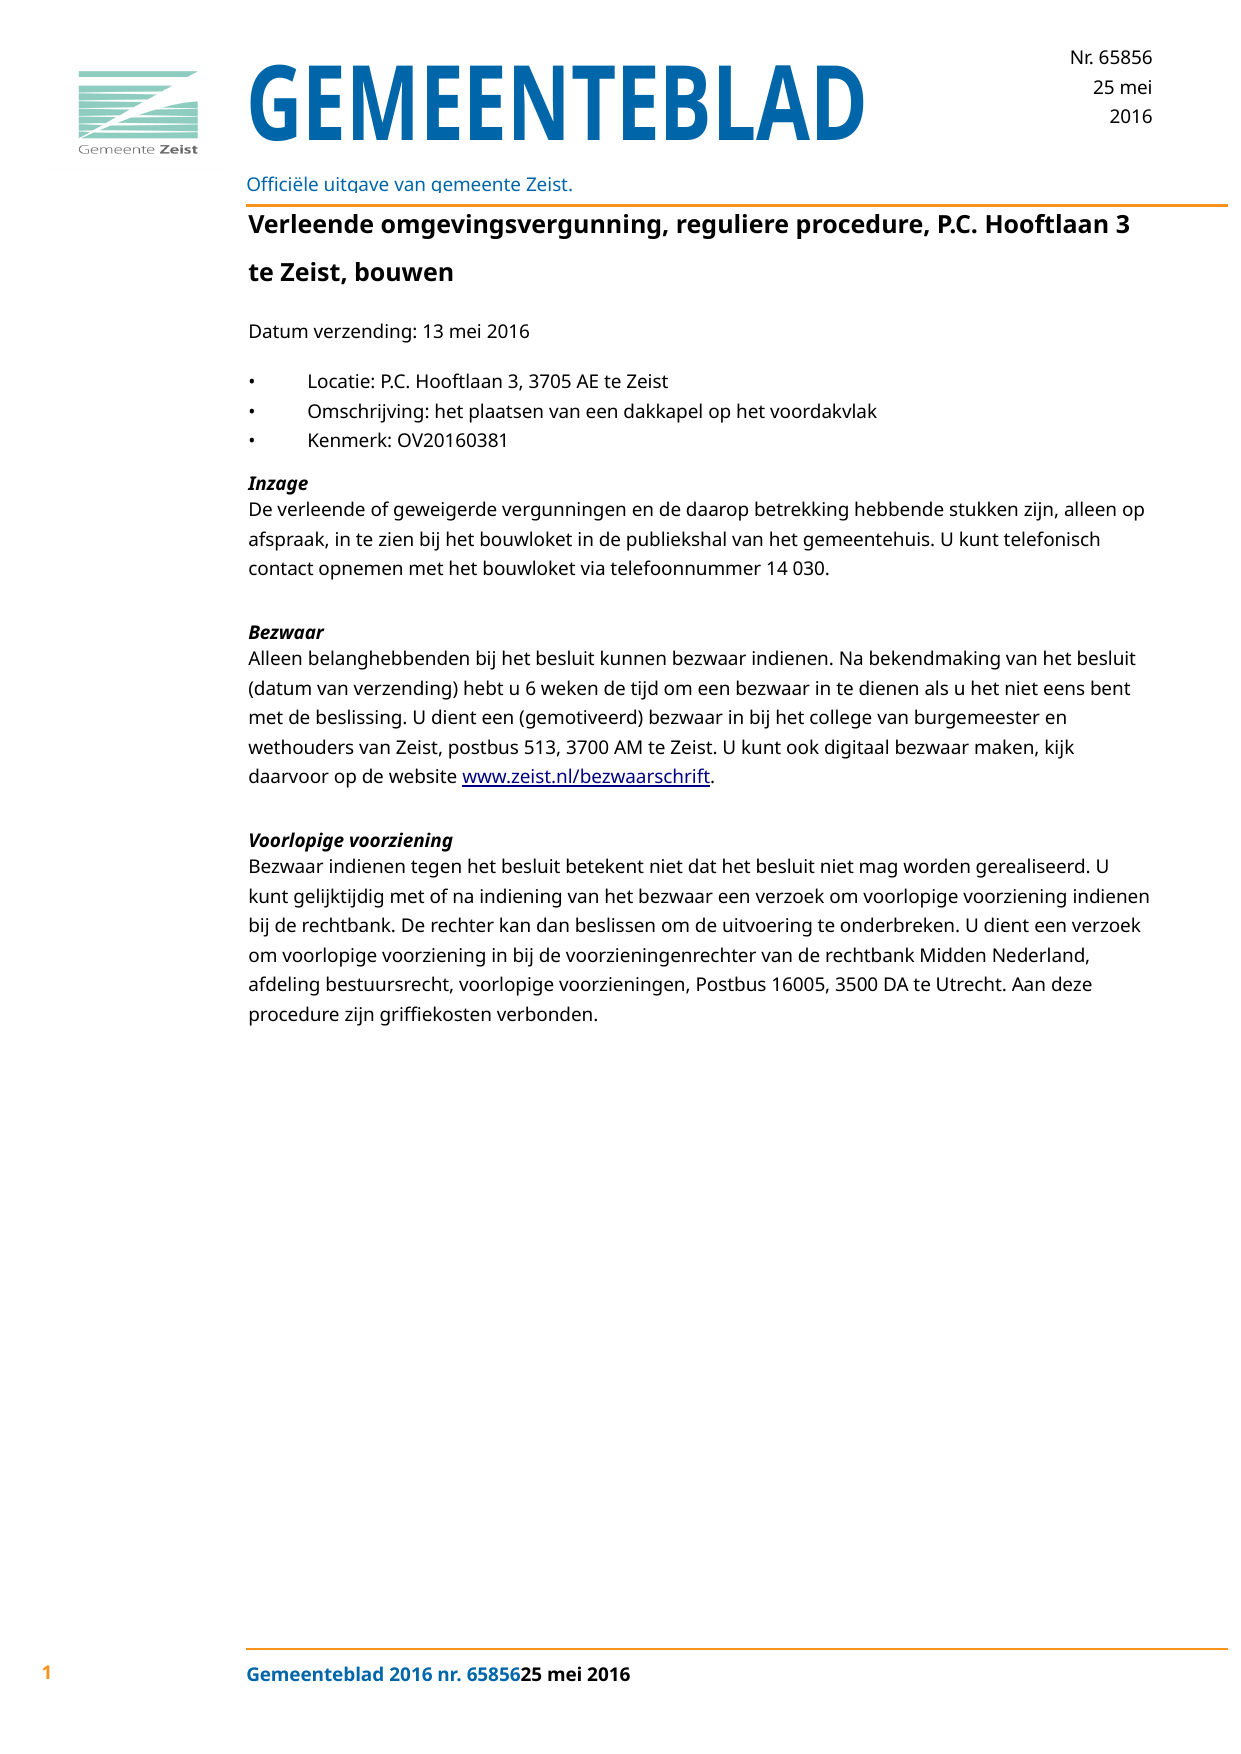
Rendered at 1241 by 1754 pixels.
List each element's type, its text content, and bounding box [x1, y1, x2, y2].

text Verleende omgevingsvergunning, reguliere procedure, P.C. Hooftlaan 3 te Zeist, bouwen [248, 207, 1152, 288]
text Alleen belanghebbenden bij het besluit kunnen bezwaar indienen. Na bekendmaking van het besluit (datum van verzending) hebt u 6 weken de tijd om een bezwaar in te dienen als u het niet eens bent met de beslissing. U dient een (gemotiveerd) bezwaar in bij het college van burgemeester en wethouders van Zeist, postbus 513, 3700 AM te Zeist. U kunt ook digitaal bezwaar maken, kijk daarvoor op de website www.zeist.nl/bezwaarschrift. [248, 645, 1152, 789]
list Omschrijving: het plaatsen van een dakkapel op het voordakvlak [248, 398, 1152, 424]
text Bezwaar [248, 619, 1152, 645]
list Locatie: P.C. Hooftlaan 3, 3705 AE te Zeist [248, 368, 1152, 394]
text De verleende of geweigerde vergunningen en de daarop betrekking hebbende stukken zijn, alleen op afspraak, in te zien bij het bouwloket in de publiekshal van het gemeentehuis. U kunt telefonisch contact opnemen met het bouwloket via telefoonnummer 14 030. [248, 496, 1152, 581]
text Voorlopige voorziening [248, 827, 1152, 853]
text Bezwaar indienen tegen het besluit betekent niet dat het besluit niet mag worden gerealiseerd. U kunt gelijktijdig met of na indiening van het bezwaar een verzoek om voorlopige voorziening indienen bij de rechtbank. De rechter kan dan beslissen om de uitvoering te onderbreken. U dient een verzoek om voorlopige voorziening in bij de voorzieningenrechter van de rechtbank Midden Nederland, afdeling bestuursrecht, voorlopige voorzieningen, Postbus 16005, 3500 DA te Utrecht. Aan deze procedure zijn griffiekosten verbonden. [248, 853, 1152, 1027]
picture [41, 47, 231, 172]
text Inzage [248, 471, 1152, 496]
text Datum verzending: 13 mei 2016 [248, 318, 1152, 344]
list Kenmerk: OV20160381 [248, 427, 1152, 453]
